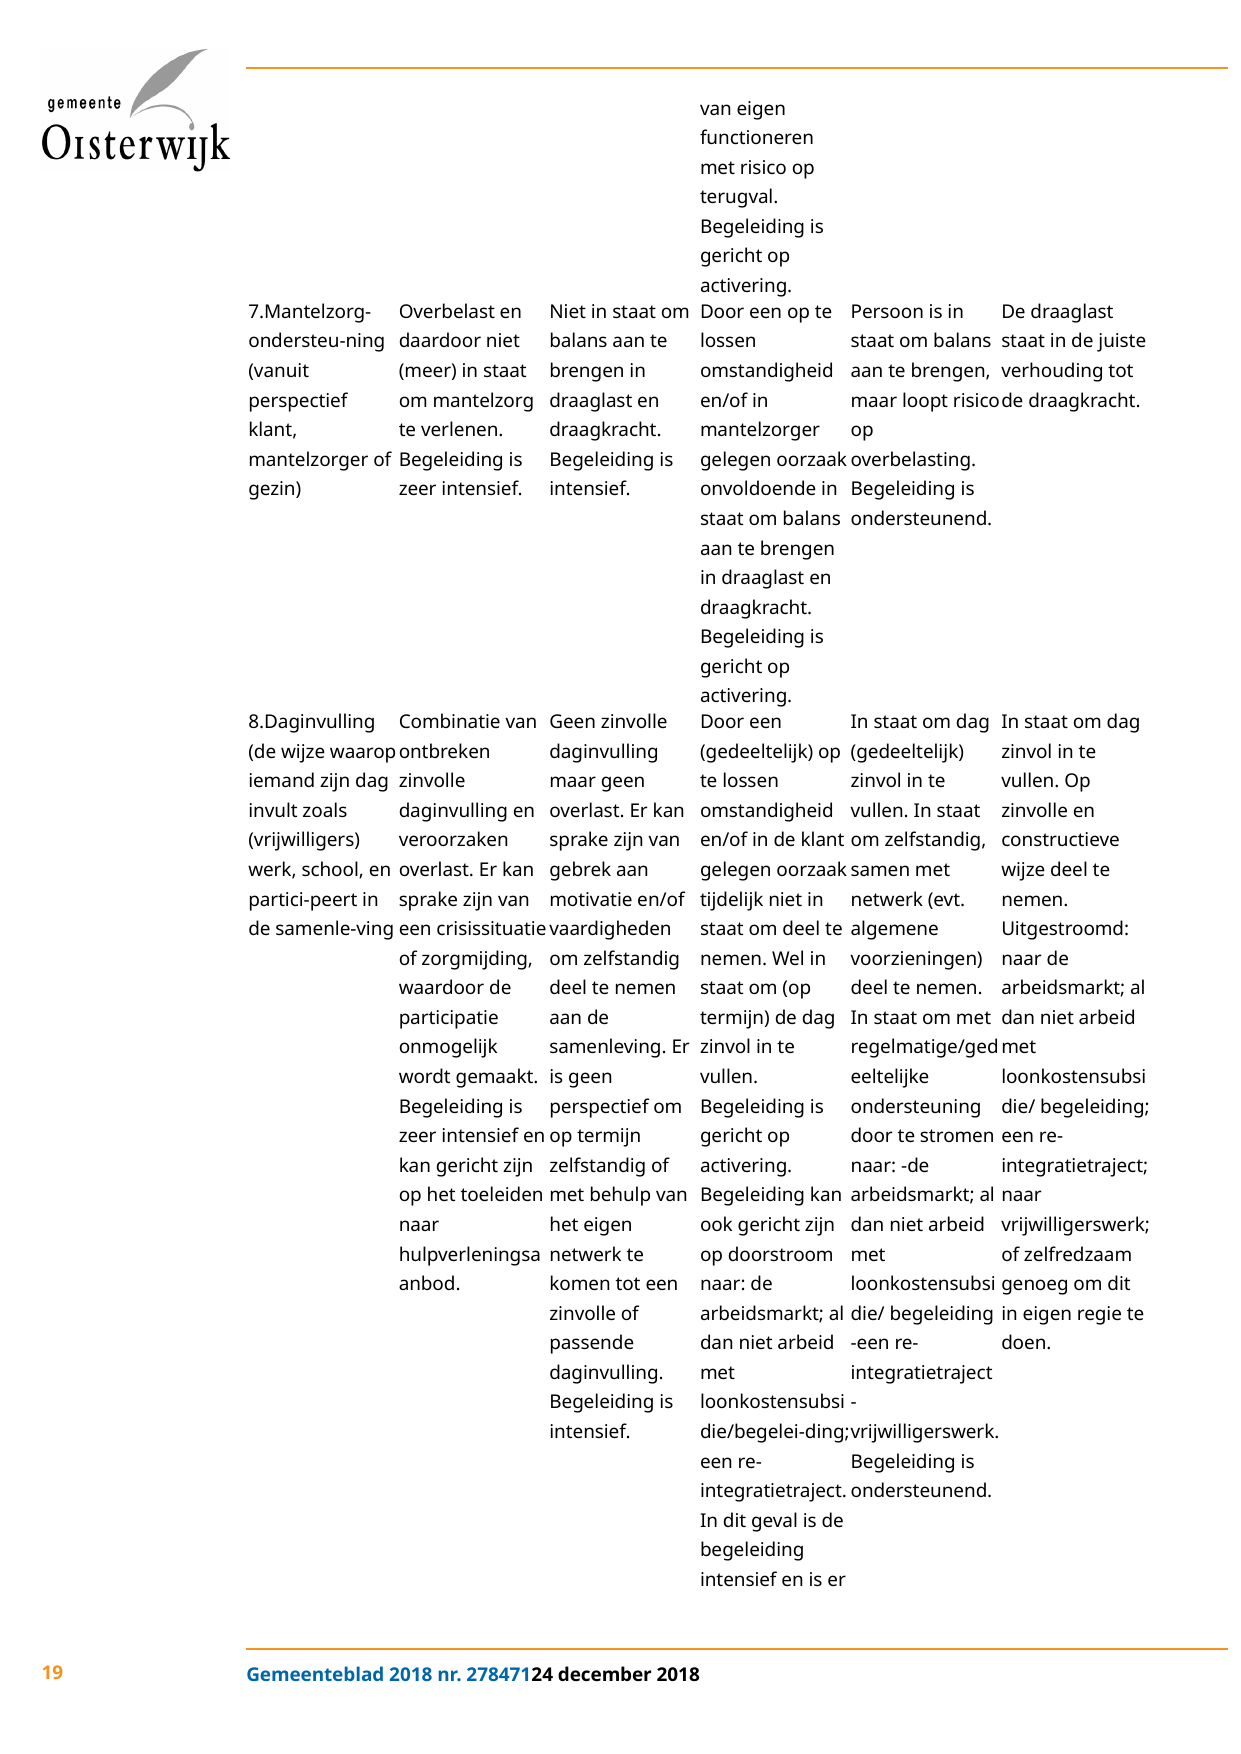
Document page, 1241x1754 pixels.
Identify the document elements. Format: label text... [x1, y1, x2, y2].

table_cell 7.Mantelzorg-ondersteu-ning (vanuit perspectief klant, mantelzorger of gezin) [248, 298, 398, 708]
table_cell Door een (gedeeltelijk) op te lossen omstandigheid en/of in de klant gelegen oorzaak tijdelijk niet in staat om deel te nemen. Wel in staat om (op termijn) de dag zinvol in te vullen. Begeleiding is gericht op activering. Begeleiding kan ook gericht zijn op doorstroom naar: de arbeidsmarkt; al dan niet arbeid met loonkostensubsidie/begelei-ding; een re-integratietraject. In dit geval is de begeleiding intensief en is er [700, 708, 850, 1592]
table_cell 8.Daginvulling (de wijze waarop iemand zijn dag invult zoals (vrijwilligers) werk, school, en partici-peert in de samenle-ving [248, 708, 398, 1592]
table_cell [399, 95, 549, 298]
table_cell van eigen functioneren met risico op terugval. Begeleiding is gericht op activering. [700, 95, 850, 298]
table_cell Door een op te lossen omstandigheid en/of in mantelzorger gelegen oorzaak onvoldoende in staat om balans aan te brengen in draaglast en draagkracht. Begeleiding is gericht op activering. [700, 298, 850, 708]
table_cell [248, 95, 398, 298]
table_cell Geen zinvolle daginvulling maar geen overlast. Er kan sprake zijn van gebrek aan motivatie en/of vaardigheden om zelfstandig deel te nemen aan de samenleving. Er is geen perspectief om op termijn zelfstandig of met behulp van het eigen netwerk te komen tot een zinvolle of passende daginvulling. Begeleiding is intensief. [549, 708, 700, 1592]
table_cell [850, 95, 1001, 298]
table_cell Overbelast en daardoor niet (meer) in staat om mantelzorg te verlenen. Begeleiding is zeer intensief. [399, 298, 549, 708]
table_cell Niet in staat om balans aan te brengen in draaglast en draagkracht. Begeleiding is intensief. [549, 298, 700, 708]
table_cell Combinatie van ontbreken zinvolle daginvulling en veroorzaken overlast. Er kan sprake zijn van een crisissituatie of zorgmijding, waardoor de participatie onmogelijk wordt gemaakt. Begeleiding is zeer intensief en kan gericht zijn op het toeleiden naar hulpverleningsaanbod. [399, 708, 549, 1592]
table_cell [1001, 95, 1152, 298]
table_cell In staat om dag zinvol in te vullen. Op zinvolle en constructieve wijze deel te nemen. Uitgestroomd: naar de arbeidsmarkt; al dan niet arbeid met loonkostensubsidie/ begeleiding; een re-integratietraject; naar vrijwilligerswerk; of zelfredzaam genoeg om dit in eigen regie te doen. [1001, 708, 1152, 1592]
picture [41, 47, 231, 172]
table_cell Persoon is in staat om balans aan te brengen, maar loopt risico op overbelasting. Begeleiding is ondersteunend. [850, 298, 1001, 708]
table_cell De draaglast staat in de juiste verhouding tot de draagkracht. [1001, 298, 1152, 708]
table_cell [549, 95, 700, 298]
table_cell In staat om dag (gedeeltelijk) zinvol in te vullen. In staat om zelfstandig, samen met netwerk (evt. algemene voorzieningen) deel te nemen. In staat om met regelmatige/gedeeltelijke ondersteuning door te stromen naar: -de arbeidsmarkt; al dan niet arbeid met loonkostensubsidie/ begeleiding -een re-integratietraject -vrijwilligerswerk. Begeleiding is ondersteunend. [850, 708, 1001, 1592]
